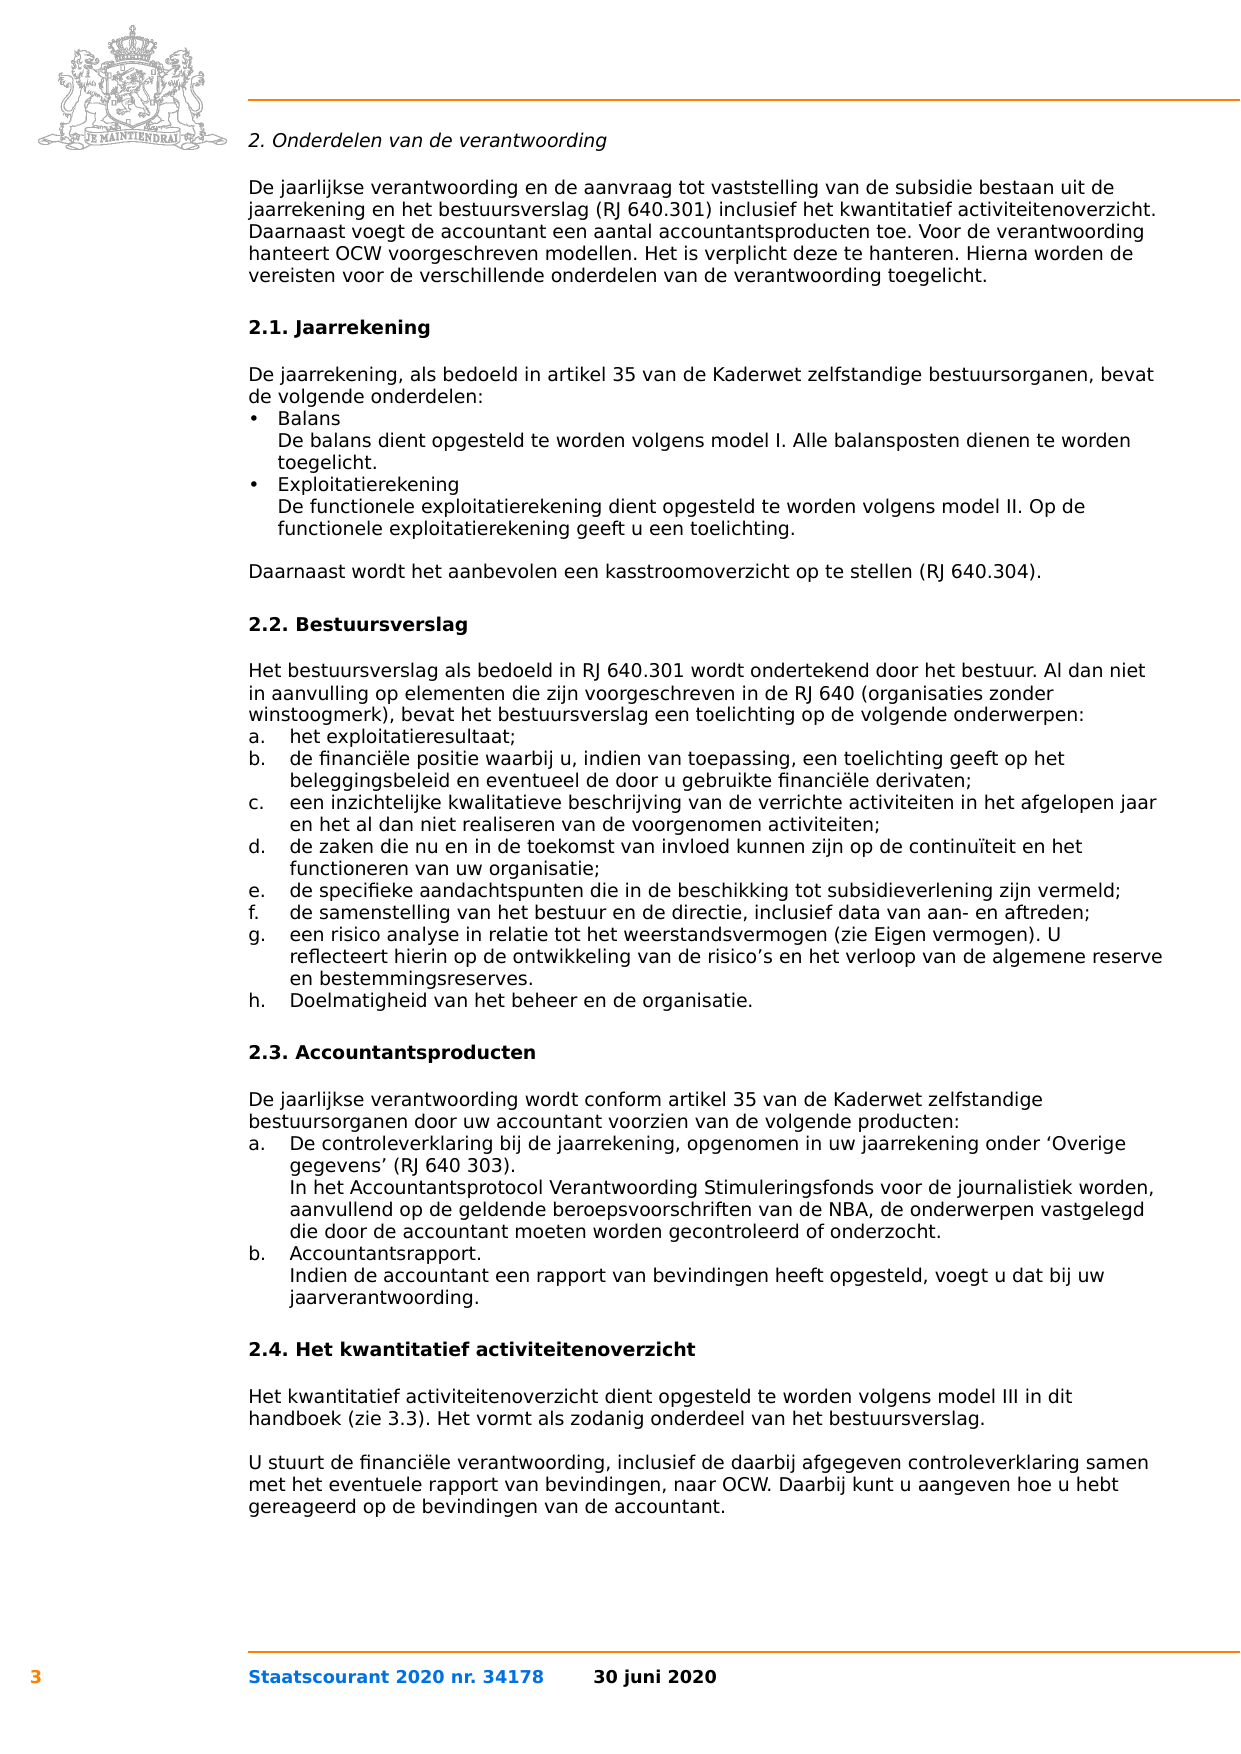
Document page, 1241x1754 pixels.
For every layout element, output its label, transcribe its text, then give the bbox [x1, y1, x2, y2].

text h. Doelmatigheid van het beheer en de organisatie. [248, 990, 1163, 1012]
text a. het exploitatieresultaat; [248, 726, 1163, 748]
text g. een risico analyse in relatie tot het weerstandsvermogen (zie Eigen vermogen). U reflecteert hierin op de ontwikkeling van de risico’s en het verloop van de algemene reserve en bestemmingsreserves. [248, 924, 1163, 990]
subtitle 2.1. Jaarrekening [248, 317, 1163, 339]
text • Balans [248, 408, 1163, 430]
text d. de zaken die nu en in de toekomst van invloed kunnen zijn op de continuïteit en het functioneren van uw organisatie; [248, 836, 1163, 880]
text In het Accountantsprotocol Verantwoording Stimuleringsfonds voor de journalistiek worden, aanvullend op de geldende beroepsvoorschriften van de NBA, de onderwerpen vastgelegd die door de accountant moeten worden gecontroleerd of onderzocht. [289, 1177, 1163, 1243]
text • Exploitatierekening [248, 474, 1163, 496]
subtitle 2.2. Bestuursverslag [248, 613, 1163, 635]
subtitle 2.3. Accountantsproducten [248, 1042, 1163, 1064]
text b. Accountantsrapport. [248, 1243, 1163, 1265]
text De jaarlijkse verantwoording wordt conform artikel 35 van de Kaderwet zelfstandige bestuursorganen door uw accountant voorzien van de volgende producten: [248, 1089, 1163, 1133]
text e. de specifieke aandachtspunten die in de beschikking tot subsidieverlening zijn vermeld; [248, 880, 1163, 902]
subtitle 2. Onderdelen van de verantwoording [248, 130, 1163, 152]
text U stuurt de financiële verantwoording, inclusief de daarbij afgegeven controleverklaring samen met het eventuele rapport van bevindingen, naar OCW. Daarbij kunt u aangeven hoe u hebt gereageerd op de bevindingen van de accountant. [248, 1452, 1163, 1518]
text Het bestuursverslag als bedoeld in RJ 640.301 wordt ondertekend door het bestuur. Al dan niet in aanvulling op elementen die zijn voorgeschreven in de RJ 640 (organisaties zonder winstoogmerk), bevat het bestuursverslag een toelichting op de volgende onderwerpen: [248, 660, 1163, 726]
text f. de samenstelling van het bestuur en de directie, inclusief data van aan- en aftreden; [248, 902, 1163, 924]
text b. de financiële positie waarbij u, indien van toepassing, een toelichting geeft op het beleggingsbeleid en eventueel de door u gebruikte financiële derivaten; [248, 748, 1163, 792]
text Daarnaast wordt het aanbevolen een kasstroomoverzicht op te stellen (RJ 640.304). [248, 561, 1163, 583]
text a. De controleverklaring bij de jaarrekening, opgenomen in uw jaarrekening onder ‘Overige gegevens’ (RJ 640 303). [248, 1133, 1163, 1177]
text De functionele exploitatierekening dient opgesteld te worden volgens model II. Op de functionele exploitatierekening geeft u een toelichting. [277, 496, 1163, 539]
text Indien de accountant een rapport van bevindingen heeft opgesteld, voegt u dat bij uw jaarverantwoording. [289, 1265, 1163, 1309]
text De jaarrekening, als bedoeld in artikel 35 van de Kaderwet zelfstandige bestuursorganen, bevat de volgende onderdelen: [248, 364, 1163, 408]
picture [38, 25, 227, 150]
subtitle 2.4. Het kwantitatief activiteitenoverzicht [248, 1339, 1163, 1361]
text c. een inzichtelijke kwalitatieve beschrijving van de verrichte activiteiten in het afgelopen jaar en het al dan niet realiseren van de voorgenomen activiteiten; [248, 792, 1163, 836]
text De jaarlijkse verantwoording en de aanvraag tot vaststelling van de subsidie bestaan uit de jaarrekening en het bestuursverslag (RJ 640.301) inclusief het kwantitatief activiteitenoverzicht. Daarnaast voegt de accountant een aantal accountantsproducten toe. Voor de verantwoording hanteert OCW voorgeschreven modellen. Het is verplicht deze te hanteren. Hierna worden de vereisten voor de verschillende onderdelen van de verantwoording toegelicht. [248, 177, 1163, 287]
text De balans dient opgesteld te worden volgens model I. Alle balansposten dienen te worden toegelicht. [277, 430, 1163, 474]
text Het kwantitatief activiteitenoverzicht dient opgesteld te worden volgens model III in dit handboek (zie 3.3). Het vormt als zodanig onderdeel van het bestuursverslag. [248, 1386, 1163, 1430]
